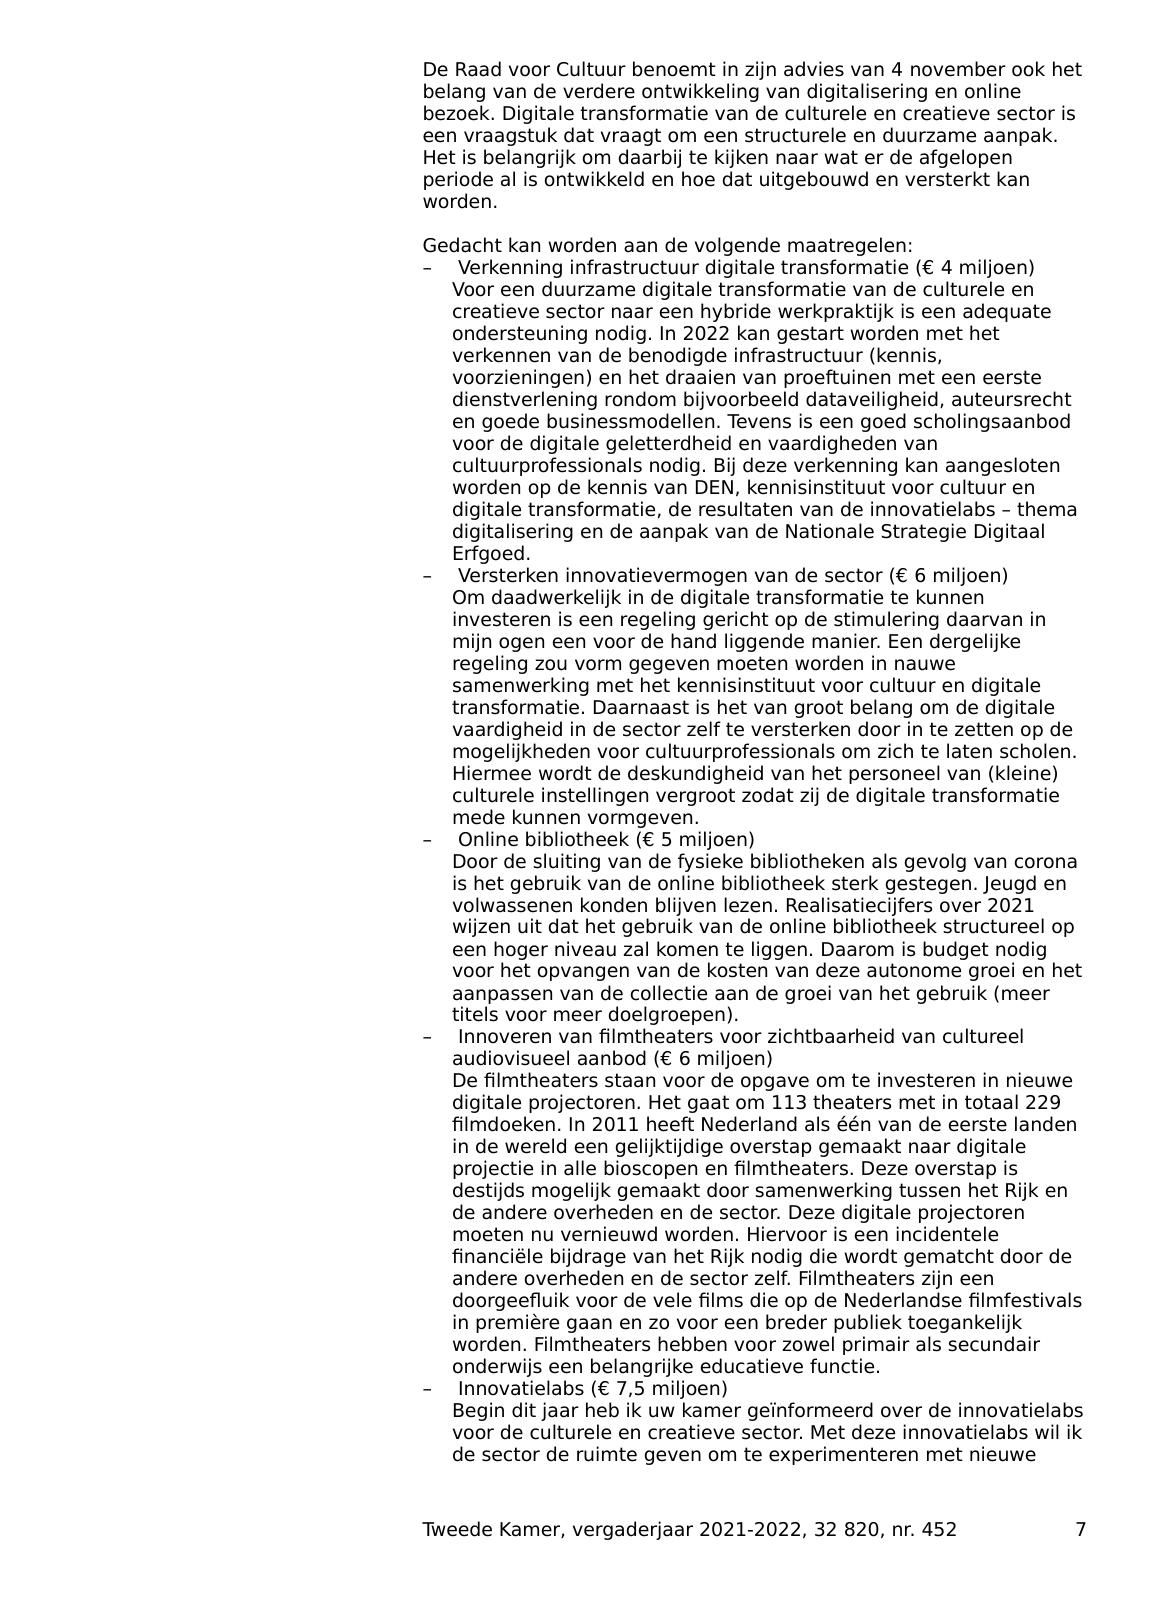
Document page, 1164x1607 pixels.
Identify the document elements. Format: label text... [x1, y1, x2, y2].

text – Verkenning infrastructuur digitale transformatie (€ 4 miljoen) [422, 257, 1087, 279]
text – Innoveren van filmtheaters voor zichtbaarheid van cultureel audiovisueel aanbod (€ 6 miljoen) [422, 1026, 1087, 1070]
text Om daadwerkelijk in de digitale transformatie te kunnen investeren is een regeling gericht op de stimulering daarvan in mijn ogen een voor de hand liggende manier. Een dergelijke regeling zou vorm gegeven moeten worden in nauwe samenwerking met het kennisinstituut voor cultuur en digitale transformatie. Daarnaast is het van groot belang om de digitale vaardigheid in de sector zelf te versterken door in te zetten op de mogelijkheden voor cultuurprofessionals om zich te laten scholen. Hiermee wordt de deskundigheid van het personeel van (kleine) culturele instellingen vergroot zodat zij de digitale transformatie mede kunnen vormgeven. [452, 587, 1087, 828]
text – Innovatielabs (€ 7,5 miljoen) [422, 1378, 1087, 1400]
text De filmtheaters staan voor de opgave om te investeren in nieuwe digitale projectoren. Het gaat om 113 theaters met in totaal 229 filmdoeken. In 2011 heeft Nederland als één van de eerste landen in de wereld een gelijktijdige overstap gemaakt naar digitale projectie in alle bioscopen en filmtheaters. Deze overstap is destijds mogelijk gemaakt door samenwerking tussen het Rijk en de andere overheden en de sector. Deze digitale projectoren moeten nu vernieuwd worden. Hiervoor is een incidentele financiële bijdrage van het Rijk nodig die wordt gematcht door de andere overheden en de sector zelf. Filmtheaters zijn een doorgeefluik voor de vele films die op de Nederlandse filmfestivals in première gaan en zo voor een breder publiek toegankelijk worden. Filmtheaters hebben voor zowel primair als secundair onderwijs een belangrijke educatieve functie. [452, 1070, 1087, 1378]
text Begin dit jaar heb ik uw kamer geïnformeerd over de innovatielabs voor de culturele en creatieve sector. Met deze innovatielabs wil ik de sector de ruimte geven om te experimenteren met nieuwe [452, 1400, 1087, 1466]
text Voor een duurzame digitale transformatie van de culturele en creatieve sector naar een hybride werkpraktijk is een adequate ondersteuning nodig. In 2022 kan gestart worden met het verkennen van de benodigde infrastructuur (kennis, voorzieningen) en het draaien van proeftuinen met een eerste dienstverlening rondom bijvoorbeeld dataveiligheid, auteursrecht en goede businessmodellen. Tevens is een goed scholingsaanbod voor de digitale geletterdheid en vaardigheden van cultuurprofessionals nodig. Bij deze verkenning kan aangesloten worden op de kennis van DEN, kennisinstituut voor cultuur en digitale transformatie, de resultaten van de innovatielabs – thema digitalisering en de aanpak van de Nationale Strategie Digitaal Erfgoed. [452, 279, 1087, 565]
text Door de sluiting van de fysieke bibliotheken als gevolg van corona is het gebruik van de online bibliotheek sterk gestegen. Jeugd en volwassenen konden blijven lezen. Realisatiecijfers over 2021 wijzen uit dat het gebruik van de online bibliotheek structureel op een hoger niveau zal komen te liggen. Daarom is budget nodig voor het opvangen van de kosten van deze autonome groei en het aanpassen van de collectie aan de groei van het gebruik (meer titels voor meer doelgroepen). [452, 851, 1087, 1026]
text – Online bibliotheek (€ 5 miljoen) [422, 828, 1087, 851]
text De Raad voor Cultuur benoemt in zijn advies van 4 november ook het belang van de verdere ontwikkeling van digitalisering en online bezoek. Digitale transformatie van de culturele en creatieve sector is een vraagstuk dat vraagt om een structurele en duurzame aanpak. Het is belangrijk om daarbij te kijken naar wat er de afgelopen periode al is ontwikkeld en hoe dat uitgebouwd en versterkt kan worden. [422, 59, 1087, 213]
text Gedacht kan worden aan de volgende maatregelen: [422, 235, 1087, 257]
text – Versterken innovatievermogen van de sector (€ 6 miljoen) [422, 565, 1087, 587]
